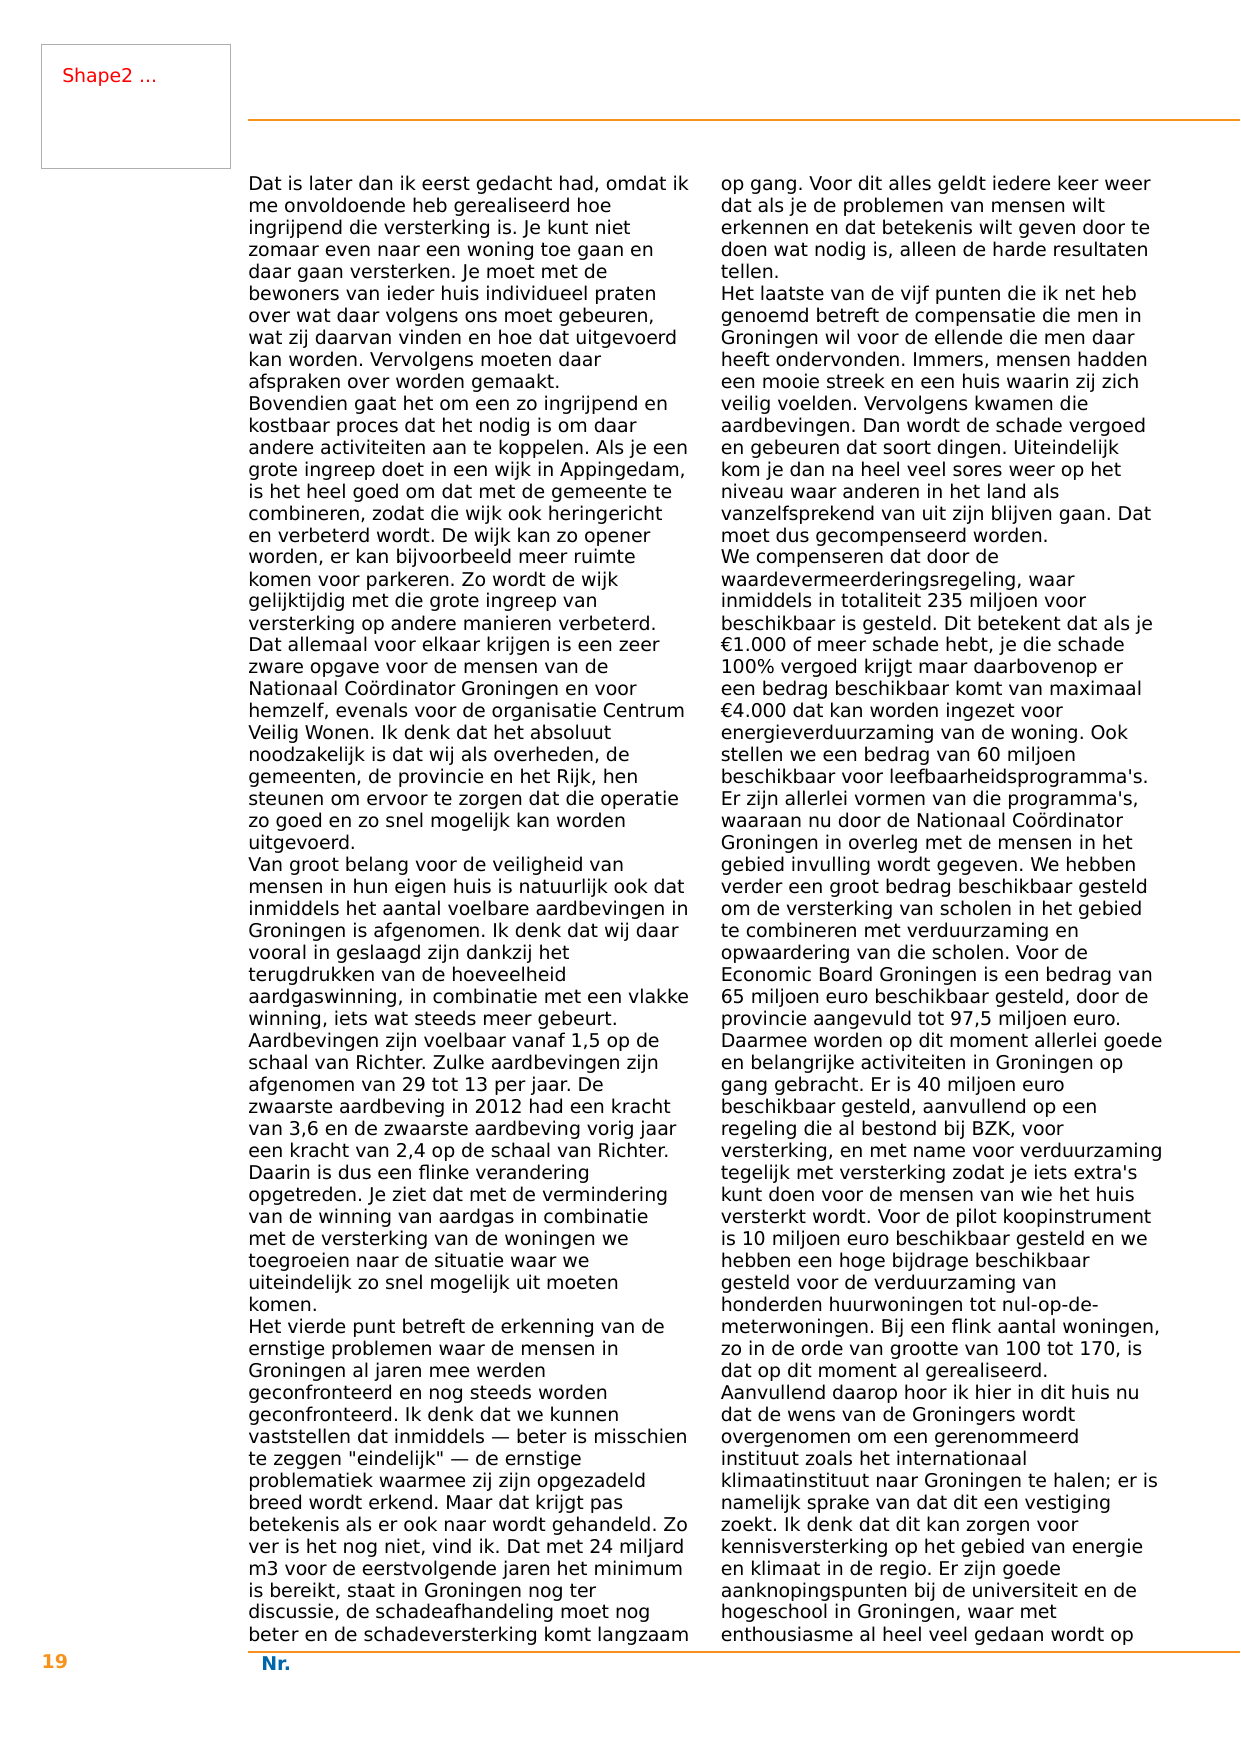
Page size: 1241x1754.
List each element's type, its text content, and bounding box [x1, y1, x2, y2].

text op gang. Voor dit alles geldt iedere keer weer dat als je de problemen van mensen wilt erkennen en dat betekenis wilt geven door te doen wat nodig is, alleen de harde resultaten tellen. [721, 173, 1163, 283]
text Van groot belang voor de veiligheid van mensen in hun eigen huis is natuurlijk ook dat inmiddels het aantal voelbare aardbevingen in Groningen is afgenomen. Ik denk dat wij daar vooral in geslaagd zijn dankzij het terugdrukken van de hoeveelheid aardgaswinning, in combinatie met een vlakke winning, iets wat steeds meer gebeurt. Aardbevingen zijn voelbaar vanaf 1,5 op de schaal van Richter. Zulke aardbevingen zijn afgenomen van 29 tot 13 per jaar. De zwaarste aardbeving in 2012 had een kracht van 3,6 en de zwaarste aardbeving vorig jaar een kracht van 2,4 op de schaal van Richter. Daarin is dus een flinke verandering opgetreden. Je ziet dat met de vermindering van de winning van aardgas in combinatie met de versterking van de woningen we toegroeien naar de situatie waar we uiteindelijk zo snel mogelijk uit moeten komen. [248, 854, 691, 1316]
text We compenseren dat door de waardevermeerderingsregeling, waar inmiddels in totaliteit 235 miljoen voor beschikbaar is gesteld. Dit betekent dat als je €1.000 of meer schade hebt, je die schade 100% vergoed krijgt maar daarbovenop er een bedrag beschikbaar komt van maximaal €4.000 dat kan worden ingezet voor energieverduurzaming van de woning. Ook stellen we een bedrag van 60 miljoen beschikbaar voor leefbaarheidsprogramma's. Er zijn allerlei vormen van die programma's, waaraan nu door de Nationaal Coördinator Groningen in overleg met de mensen in het gebied invulling wordt gegeven. We hebben verder een groot bedrag beschikbaar gesteld om de versterking van scholen in het gebied te combineren met verduurzaming en opwaardering van die scholen. Voor de Economic Board Groningen is een bedrag van 65 miljoen euro beschikbaar gesteld, door de provincie aangevuld tot 97,5 miljoen euro. Daarmee worden op dit moment allerlei goede en belangrijke activiteiten in Groningen op gang gebracht. Er is 40 miljoen euro beschikbaar gesteld, aanvullend op een regeling die al bestond bij BZK, voor versterking, en met name voor verduurzaming tegelijk met versterking zodat je iets extra's kunt doen voor de mensen van wie het huis versterkt wordt. Voor de pilot koopinstrument is 10 miljoen euro beschikbaar gesteld en we hebben een hoge bijdrage beschikbaar gesteld voor de verduurzaming van honderden huurwoningen tot nul-op-de-meterwoningen. Bij een flink aantal woningen, zo in de orde van grootte van 100 tot 170, is dat op dit moment al gerealiseerd. [721, 546, 1163, 1382]
text Aanvullend daarop hoor ik hier in dit huis nu dat de wens van de Groningers wordt overgenomen om een gerenommeerd instituut zoals het internationaal klimaatinstituut naar Groningen te halen; er is namelijk sprake van dat dit een vestiging zoekt. Ik denk dat dit kan zorgen voor kennisversterking op het gebied van energie en klimaat in de regio. Er zijn goede aanknopingspunten bij de universiteit en de hogeschool in Groningen, waar met enthousiasme al heel veel gedaan wordt op [721, 1382, 1163, 1645]
text Bovendien gaat het om een zo ingrijpend en kostbaar proces dat het nodig is om daar andere activiteiten aan te koppelen. Als je een grote ingreep doet in een wijk in Appingedam, is het heel goed om dat met de gemeente te combineren, zodat die wijk ook heringericht en verbeterd wordt. De wijk kan zo opener worden, er kan bijvoorbeeld meer ruimte komen voor parkeren. Zo wordt de wijk gelijktijdig met die grote ingreep van versterking op andere manieren verbeterd. Dat allemaal voor elkaar krijgen is een zeer zware opgave voor de mensen van de Nationaal Coördinator Groningen en voor hemzelf, evenals voor de organisatie Centrum Veilig Wonen. Ik denk dat het absoluut noodzakelijk is dat wij als overheden, de gemeenten, de provincie en het Rijk, hen steunen om ervoor te zorgen dat die operatie zo goed en zo snel mogelijk kan worden uitgevoerd. [248, 393, 691, 854]
text Het laatste van de vijf punten die ik net heb genoemd betreft de compensatie die men in Groningen wil voor de ellende die men daar heeft ondervonden. Immers, mensen hadden een mooie streek en een huis waarin zij zich veilig voelden. Vervolgens kwamen die aardbevingen. Dan wordt de schade vergoed en gebeuren dat soort dingen. Uiteindelijk kom je dan na heel veel sores weer op het niveau waar anderen in het land als vanzelfsprekend van uit zijn blijven gaan. Dat moet dus gecompenseerd worden. [721, 283, 1163, 546]
text Dat is later dan ik eerst gedacht had, omdat ik me onvoldoende heb gerealiseerd hoe ingrijpend die versterking is. Je kunt niet zomaar even naar een woning toe gaan en daar gaan versterken. Je moet met de bewoners van ieder huis individueel praten over wat daar volgens ons moet gebeuren, wat zij daarvan vinden en hoe dat uitgevoerd kan worden. Vervolgens moeten daar afspraken over worden gemaakt. [248, 173, 691, 393]
text Het vierde punt betreft de erkenning van de ernstige problemen waar de mensen in Groningen al jaren mee werden geconfronteerd en nog steeds worden geconfronteerd. Ik denk dat we kunnen vaststellen dat inmiddels — beter is misschien te zeggen "eindelijk" — de ernstige problematiek waarmee zij zijn opgezadeld breed wordt erkend. Maar dat krijgt pas betekenis als er ook naar wordt gehandeld. Zo ver is het nog niet, vind ik. Dat met 24 miljard m3 voor de eerstvolgende jaren het minimum is bereikt, staat in Groningen nog ter discussie, de schadeafhandeling moet nog beter en de schadeversterking komt langzaam [248, 1316, 691, 1645]
